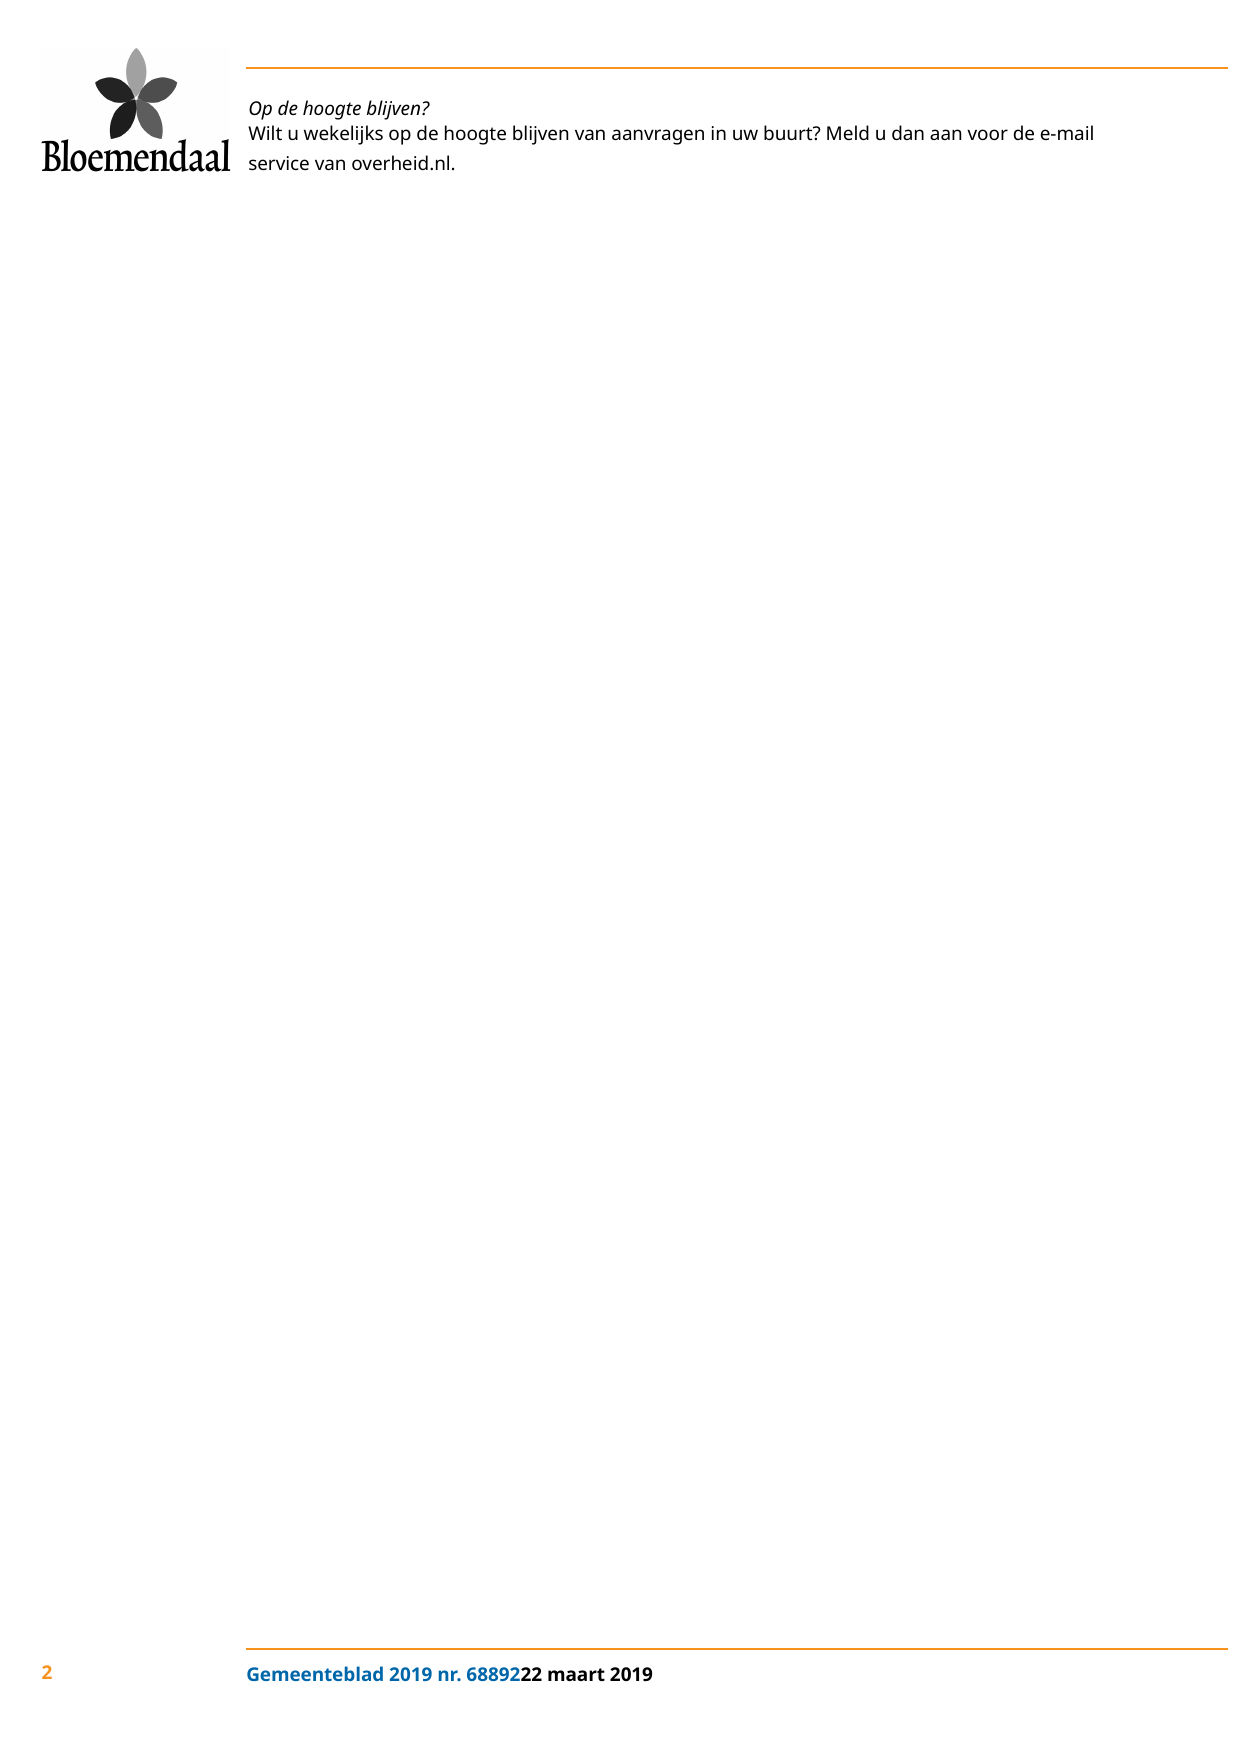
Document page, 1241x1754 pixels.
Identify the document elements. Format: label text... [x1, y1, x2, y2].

text Op de hoogte blijven? [248, 95, 1152, 121]
text Wilt u wekelijks op de hoogte blijven van aanvragen in uw buurt? Meld u dan aan voor de e-mail service van overheid.nl. [248, 121, 1152, 176]
picture [41, 47, 231, 172]
